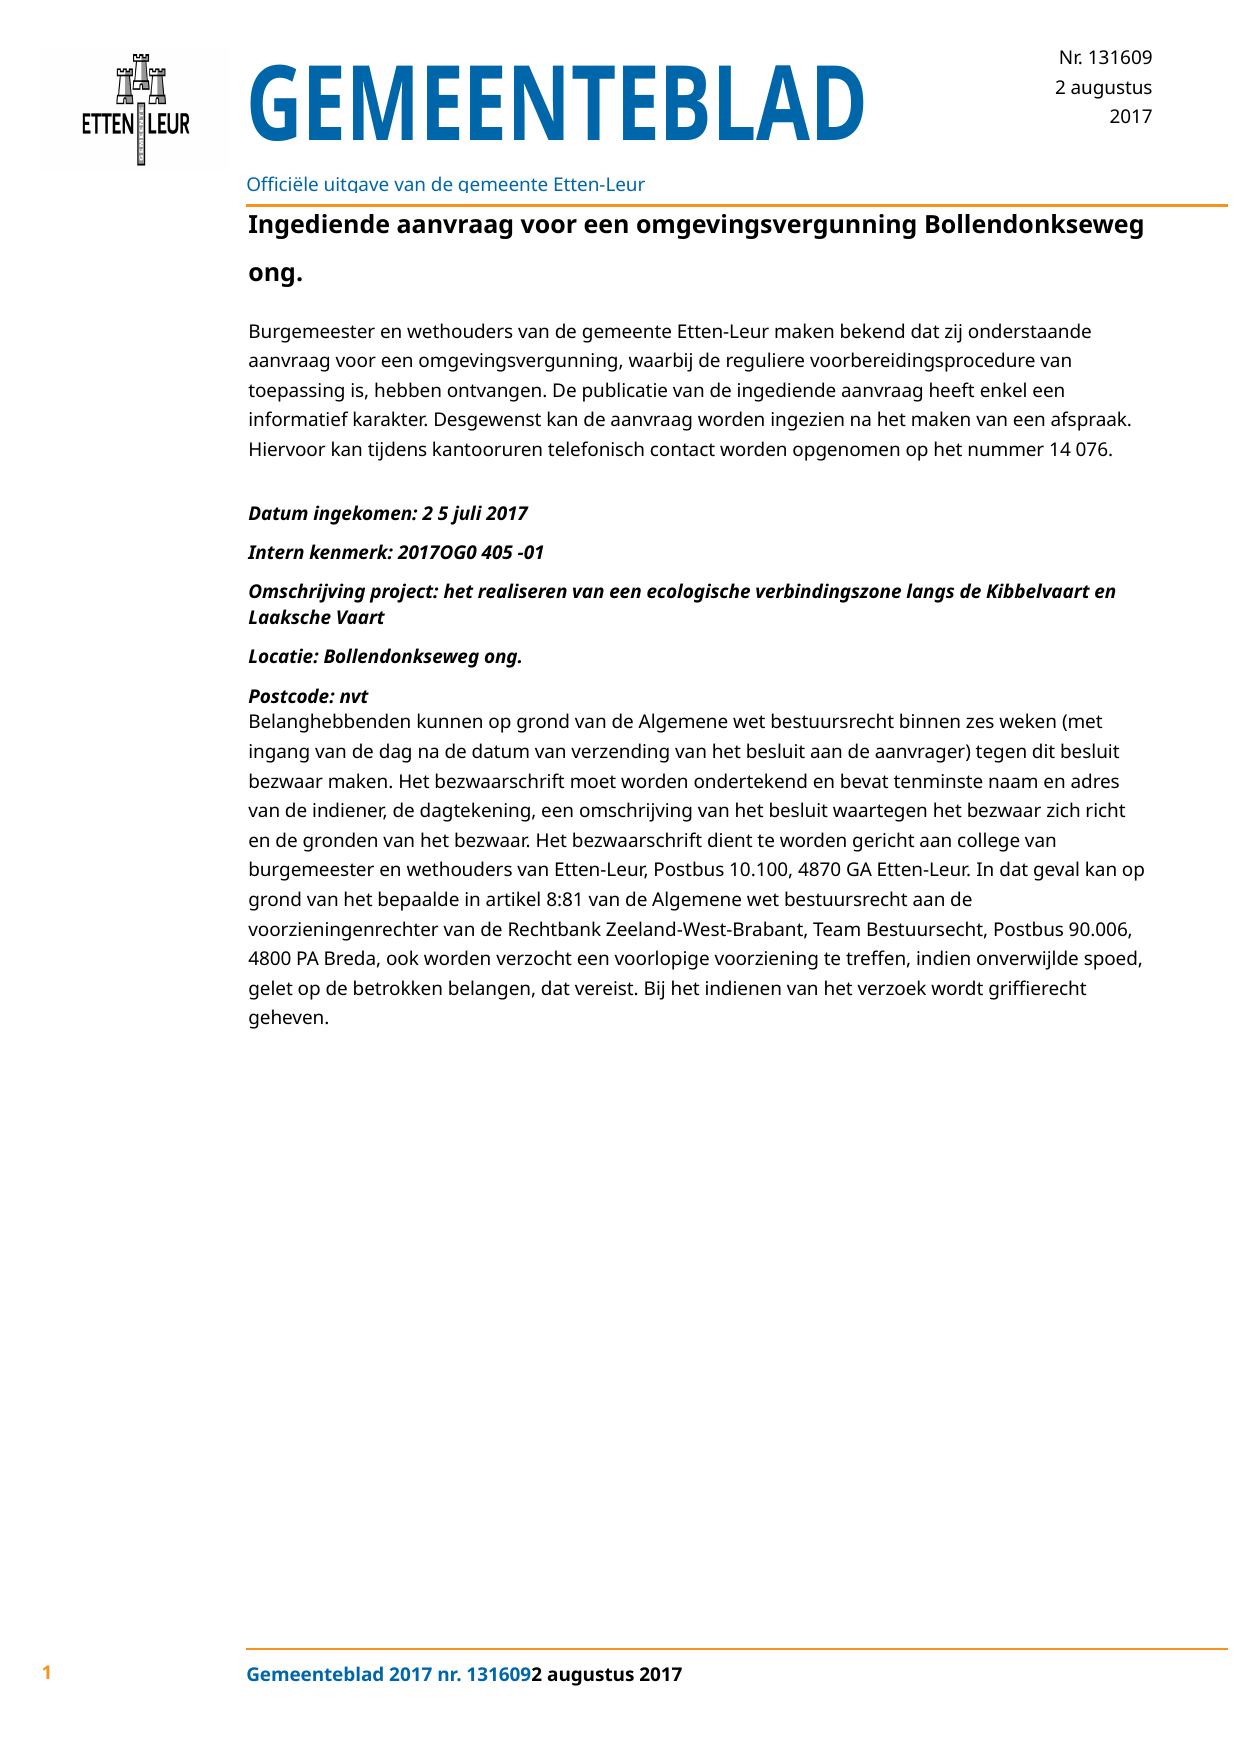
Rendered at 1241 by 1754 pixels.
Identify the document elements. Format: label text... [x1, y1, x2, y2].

text Belanghebbenden kunnen op grond van de Algemene wet bestuursrecht binnen zes weken (met ingang van de dag na de datum van verzending van het besluit aan de aanvrager) tegen dit besluit bezwaar maken. Het bezwaarschrift moet worden ondertekend en bevat tenminste naam en adres van de indiener, de dagtekening, een omschrijving van het besluit waartegen het bezwaar zich richt en de gronden van het bezwaar. Het bezwaarschrift dient te worden gericht aan college van burgemeester en wethouders van Etten-Leur, Postbus 10.100, 4870 GA Etten-Leur. In dat geval kan op grond van het bepaalde in artikel 8:81 van de Algemene wet bestuursrecht aan de voorzieningenrechter van de Rechtbank Zeeland-West-Brabant, Team Bestuursecht, Postbus 90.006, 4800 PA Breda, ook worden verzocht een voorlopige voorziening te treffen, indien onverwijlde spoed, gelet op de betrokken belangen, dat vereist. Bij het indienen van het verzoek wordt griffierecht geheven. [248, 709, 1152, 1030]
picture [41, 47, 231, 172]
text Ingediende aanvraag voor een omgevingsvergunning Bollendonkseweg ong. [248, 207, 1152, 288]
text Omschrijving project: het realiseren van een ecologische verbindingszone langs de Kibbelvaart en Laaksche Vaart [248, 579, 1152, 630]
text Burgemeester en wethouders van de gemeente Etten-Leur maken bekend dat zij onderstaande aanvraag voor een omgevingsvergunning, waarbij de reguliere voorbereidingsprocedure van toepassing is, hebben ontvangen. De publicatie van de ingediende aanvraag heeft enkel een informatief karakter. Desgewenst kan de aanvraag worden ingezien na het maken van een afspraak. Hiervoor kan tijdens kantooruren telefonisch contact worden opgenomen op het nummer 14 076. [248, 318, 1152, 462]
text Postcode: nvt [248, 683, 1152, 709]
text Locatie: Bollendonkseweg ong. [248, 644, 1152, 669]
text Datum ingekomen: 2 5 juli 2017 [248, 500, 1152, 526]
text Intern kenmerk: 2017OG0 405 -01 [248, 539, 1152, 565]
